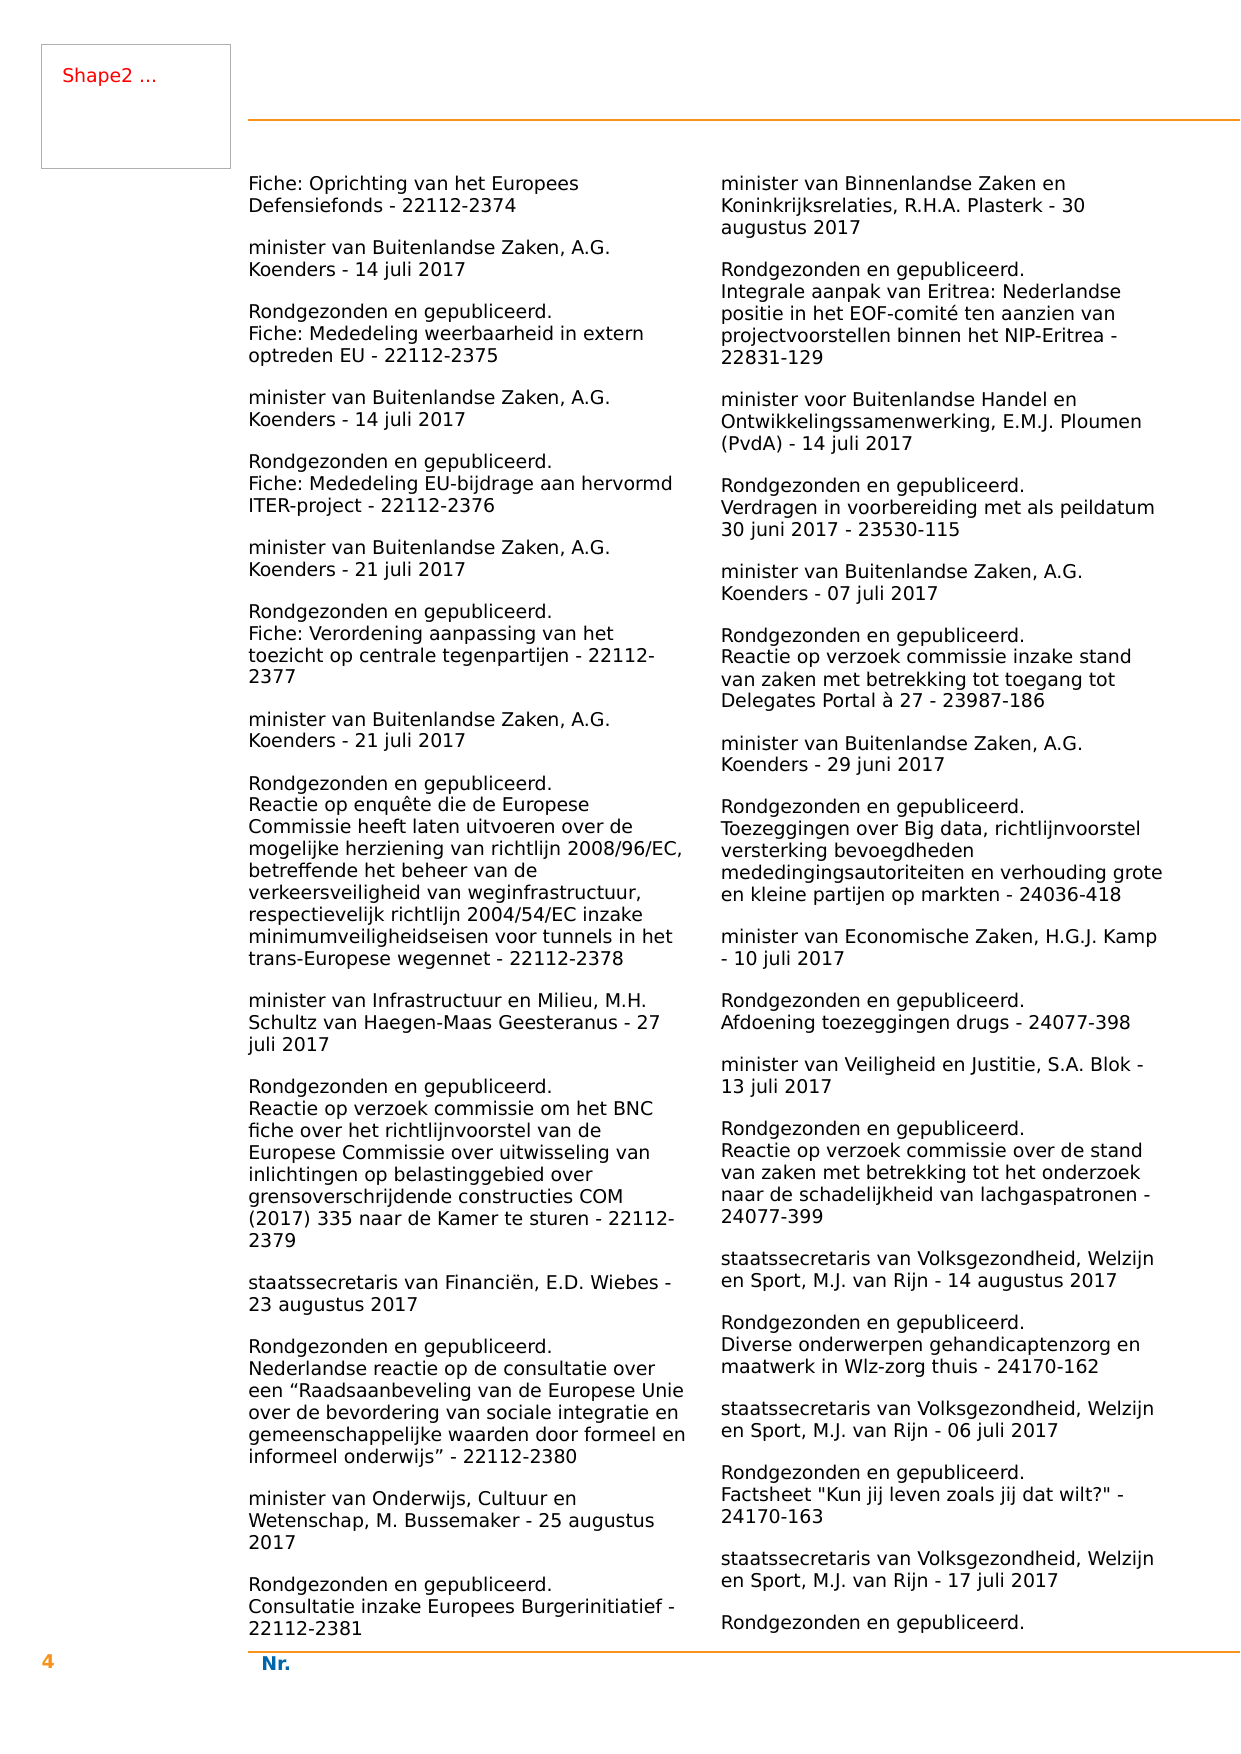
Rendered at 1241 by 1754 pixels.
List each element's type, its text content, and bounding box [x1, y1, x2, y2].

text Rondgezonden en gepubliceerd. [721, 1462, 1163, 1484]
text Factsheet "Kun jij leven zoals jij dat wilt?" - 24170-163 [721, 1484, 1163, 1528]
text Rondgezonden en gepubliceerd. [248, 1076, 691, 1098]
text staatssecretaris van Volksgezondheid, Welzijn en Sport, M.J. van Rijn - 17 juli 2017 [721, 1548, 1163, 1592]
text minister van Buitenlandse Zaken, A.G. Koenders - 14 juli 2017 [248, 387, 691, 431]
text minister van Binnenlandse Zaken en Koninkrijksrelaties, R.H.A. Plasterk - 30 augustus 2017 [721, 173, 1163, 239]
text Rondgezonden en gepubliceerd. [721, 990, 1163, 1012]
text Diverse onderwerpen gehandicaptenzorg en maatwerk in Wlz-zorg thuis - 24170-162 [721, 1334, 1163, 1378]
text minister van Economische Zaken, H.G.J. Kamp - 10 juli 2017 [721, 926, 1163, 970]
text Rondgezonden en gepubliceerd. [721, 796, 1163, 818]
text Fiche: Verordening aanpassing van het toezicht op centrale tegenpartijen - 22112-2377 [248, 622, 691, 688]
text minister van Buitenlandse Zaken, A.G. Koenders - 07 juli 2017 [721, 561, 1163, 604]
text minister voor Buitenlandse Handel en Ontwikkelingssamenwerking, E.M.J. Ploumen (PvdA) - 14 juli 2017 [721, 389, 1163, 454]
text Reactie op verzoek commissie inzake stand van zaken met betrekking tot toegang tot Delegates Portal à 27 - 23987-186 [721, 646, 1163, 712]
text minister van Buitenlandse Zaken, A.G. Koenders - 21 juli 2017 [248, 708, 691, 752]
text minister van Buitenlandse Zaken, A.G. Koenders - 14 juli 2017 [248, 237, 691, 281]
text Nederlandse reactie op de consultatie over een “Raadsaanbeveling van de Europese Unie over de bevordering van sociale integratie en gemeenschappelijke waarden door formeel en informeel onderwijs” - 22112-2380 [248, 1358, 691, 1468]
text Rondgezonden en gepubliceerd. [721, 1612, 1163, 1634]
text staatssecretaris van Financiën, E.D. Wiebes - 23 augustus 2017 [248, 1272, 691, 1316]
text Rondgezonden en gepubliceerd. [248, 1574, 691, 1596]
text Fiche: Mededeling weerbaarheid in extern optreden EU - 22112-2375 [248, 323, 691, 367]
text Reactie op verzoek commissie om het BNC fiche over het richtlijnvoorstel van de Europese Commissie over uitwisseling van inlichtingen op belastinggebied over grensoverschrijdende constructies COM (2017) 335 naar de Kamer te sturen - 22112-2379 [248, 1098, 691, 1252]
text Rondgezonden en gepubliceerd. [248, 451, 691, 473]
text Rondgezonden en gepubliceerd. [721, 1312, 1163, 1334]
text Verdragen in voorbereiding met als peildatum 30 juni 2017 - 23530-115 [721, 497, 1163, 541]
text minister van Onderwijs, Cultuur en Wetenschap, M. Bussemaker - 25 augustus 2017 [248, 1488, 691, 1554]
text Fiche: Mededeling EU-bijdrage aan hervormd ITER-project - 22112-2376 [248, 473, 691, 517]
text Consultatie inzake Europees Burgerinitiatief - 22112-2381 [248, 1596, 691, 1640]
text minister van Infrastructuur en Milieu, M.H. Schultz van Haegen-Maas Geesteranus - 27 juli 2017 [248, 990, 691, 1056]
text Integrale aanpak van Eritrea: Nederlandse positie in het EOF-comité ten aanzien van projectvoorstellen binnen het NIP-Eritrea - 22831-129 [721, 281, 1163, 369]
text Rondgezonden en gepubliceerd. [248, 601, 691, 622]
text Reactie op verzoek commissie over de stand van zaken met betrekking tot het onderzoek naar de schadelijkheid van lachgaspatronen - 24077-399 [721, 1140, 1163, 1228]
text Rondgezonden en gepubliceerd. [721, 624, 1163, 646]
text Rondgezonden en gepubliceerd. [248, 301, 691, 323]
text Rondgezonden en gepubliceerd. [721, 259, 1163, 281]
text Reactie op enquête die de Europese Commissie heeft laten uitvoeren over de mogelijke herziening van richtlijn 2008/96/EC, betreffende het beheer van de verkeersveiligheid van weginfrastructuur, respectievelijk richtlijn 2004/54/EC inzake minimumveiligheidseisen voor tunnels in het trans-Europese wegennet - 22112-2378 [248, 794, 691, 970]
text Toezeggingen over Big data, richtlijnvoorstel versterking bevoegdheden mededingingsautoriteiten en verhouding grote en kleine partijen op markten - 24036-418 [721, 818, 1163, 906]
text Rondgezonden en gepubliceerd. [721, 1118, 1163, 1140]
text Afdoening toezeggingen drugs - 24077-398 [721, 1012, 1163, 1034]
text staatssecretaris van Volksgezondheid, Welzijn en Sport, M.J. van Rijn - 06 juli 2017 [721, 1398, 1163, 1442]
text Rondgezonden en gepubliceerd. [248, 772, 691, 794]
text Rondgezonden en gepubliceerd. [721, 474, 1163, 497]
text minister van Buitenlandse Zaken, A.G. Koenders - 21 juli 2017 [248, 537, 691, 581]
text minister van Veiligheid en Justitie, S.A. Blok - 13 juli 2017 [721, 1054, 1163, 1098]
text staatssecretaris van Volksgezondheid, Welzijn en Sport, M.J. van Rijn - 14 augustus 2017 [721, 1248, 1163, 1292]
text minister van Buitenlandse Zaken, A.G. Koenders - 29 juni 2017 [721, 732, 1163, 776]
text Rondgezonden en gepubliceerd. [248, 1336, 691, 1358]
text Fiche: Oprichting van het Europees Defensiefonds - 22112-2374 [248, 173, 691, 217]
